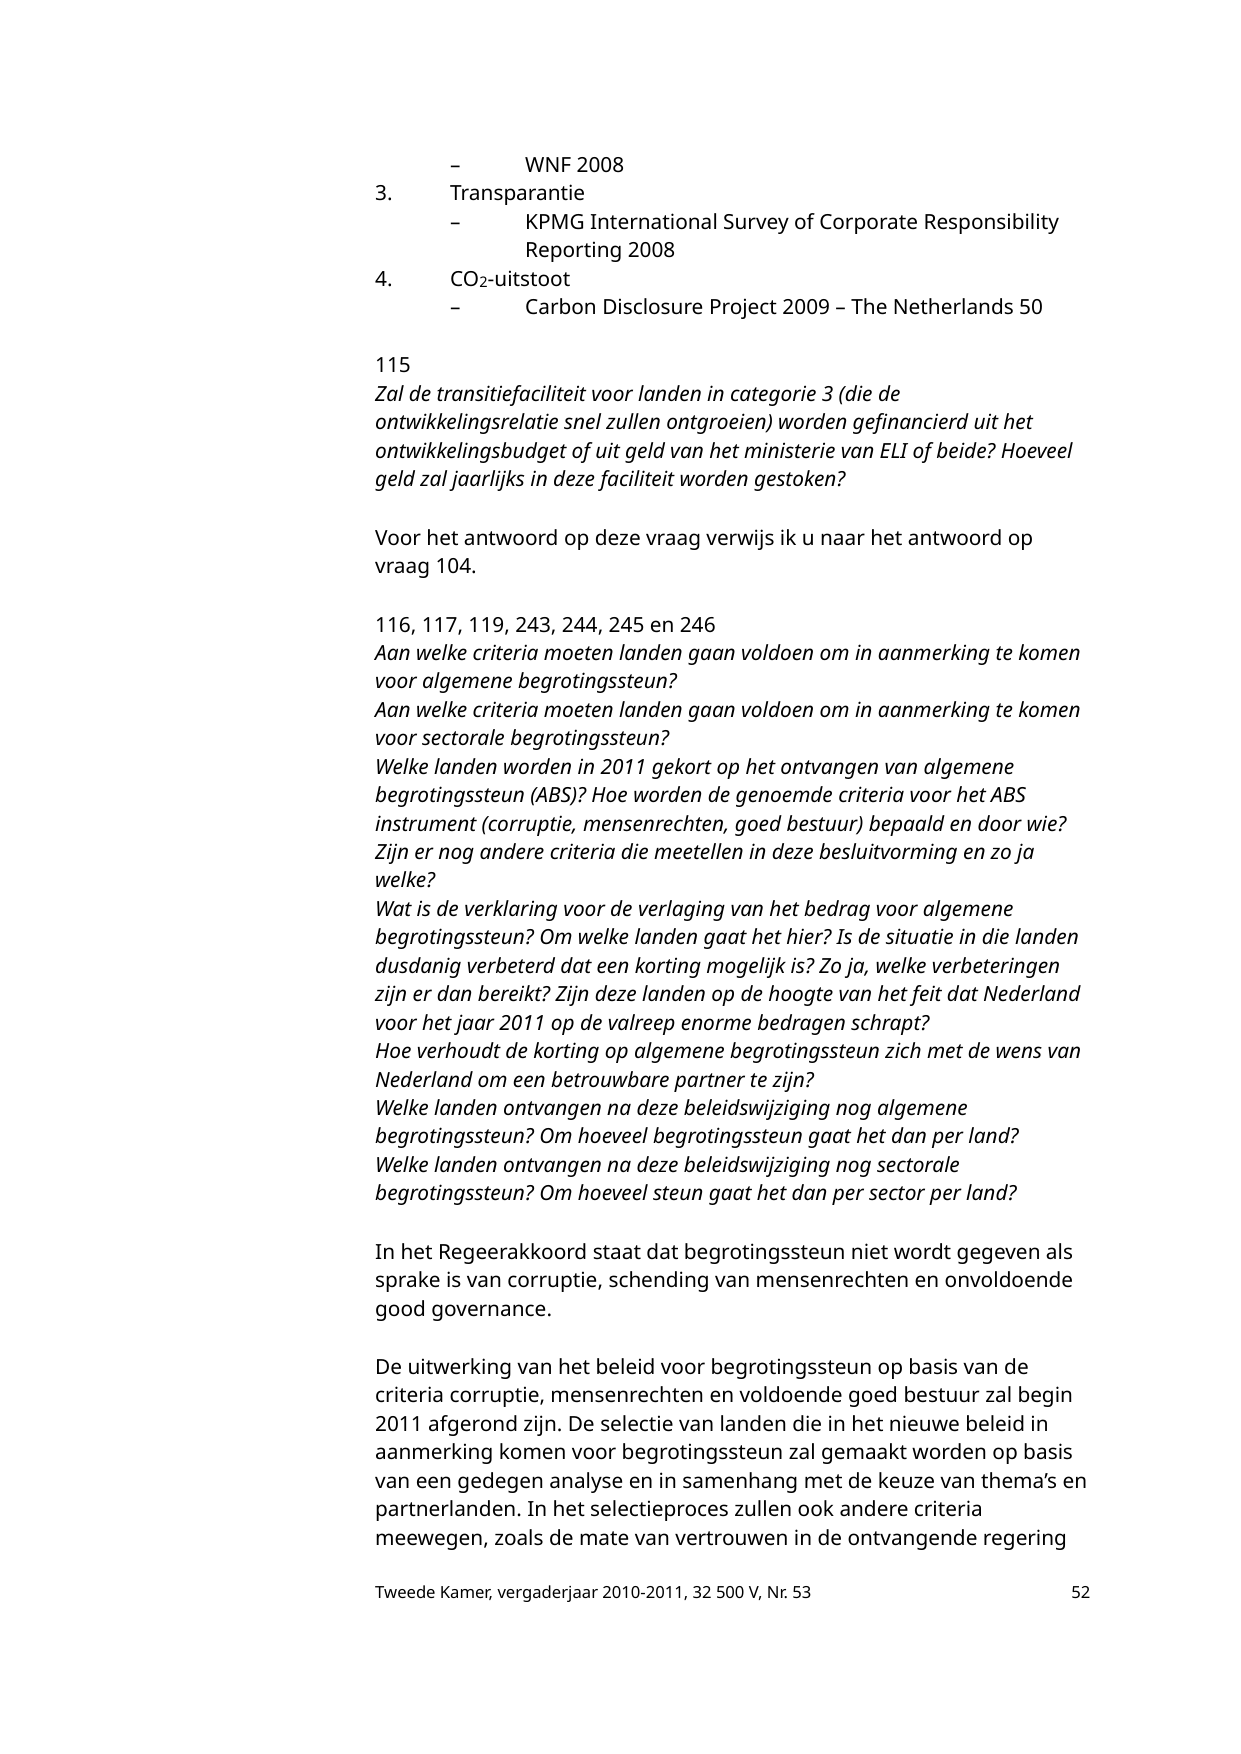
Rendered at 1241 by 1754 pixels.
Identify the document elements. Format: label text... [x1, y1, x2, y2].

text 116, 117, 119, 243, 244, 245 en 246 [375, 610, 1090, 638]
text Zal de transitiefaciliteit voor landen in categorie 3 (die de ontwikkelingsrelatie snel zullen ontgroeien) worden gefinancierd uit het ontwikkelingsbudget of uit geld van het ministerie van ELI of beide? Hoeveel geld zal jaarlijks in deze faciliteit worden gestoken? [375, 379, 1090, 493]
list CO2-uitstoot [375, 264, 1090, 292]
text 115 [375, 351, 1090, 379]
text In het Regeerakkoord staat dat begrotingssteun niet wordt gegeven als sprake is van corruptie, schending van mensenrechten en onvoldoende good governance. [375, 1237, 1090, 1322]
text Aan welke criteria moeten landen gaan voldoen om in aanmerking te komen voor algemene begrotingssteun? [375, 638, 1090, 695]
list KPMG International Survey of Corporate Responsibility Reporting 2008 [450, 207, 1090, 264]
text Welke landen worden in 2011 gekort op het ontvangen van algemene begrotingssteun (ABS)? Hoe worden de genoemde criteria voor het ABS instrument (corruptie, mensenrechten, goed bestuur) bepaald en door wie? Zijn er nog andere criteria die meetellen in deze besluitvorming en zo ja welke? [375, 752, 1090, 894]
list WNF 2008 [450, 150, 1090, 178]
text Hoe verhoudt de korting op algemene begrotingssteun zich met de wens van Nederland om een betrouwbare partner te zijn? [375, 1036, 1090, 1093]
text Aan welke criteria moeten landen gaan voldoen om in aanmerking te komen voor sectorale begrotingssteun? [375, 695, 1090, 752]
list Transparantie [375, 178, 1090, 207]
text Wat is de verklaring voor de verlaging van het bedrag voor algemene begrotingssteun? Om welke landen gaat het hier? Is de situatie in die landen dusdanig verbeterd dat een korting mogelijk is? Zo ja, welke verbeteringen zijn er dan bereikt? Zijn deze landen op de hoogte van het feit dat Nederland voor het jaar 2011 op de valreep enorme bedragen schrapt? [375, 894, 1090, 1036]
text De uitwerking van het beleid voor begrotingssteun op basis van de criteria corruptie, mensenrechten en voldoende goed bestuur zal begin 2011 afgerond zijn. De selectie van landen die in het nieuwe beleid in aanmerking komen voor begrotingssteun zal gemaakt worden op basis van een gedegen analyse en in samenhang met de keuze van thema’s en partnerlanden. In het selectieproces zullen ook andere criteria meewegen, zoals de mate van vertrouwen in de ontvangende regering [375, 1352, 1090, 1551]
text Voor het antwoord op deze vraag verwijs ik u naar het antwoord op vraag 104. [375, 523, 1090, 580]
text Welke landen ontvangen na deze beleidswijziging nog algemene begrotingssteun? Om hoeveel begrotingssteun gaat het dan per land? [375, 1093, 1090, 1150]
text Welke landen ontvangen na deze beleidswijziging nog sectorale begrotingssteun? Om hoeveel steun gaat het dan per sector per land? [375, 1150, 1090, 1207]
list Carbon Disclosure Project 2009 – The Netherlands 50 [450, 292, 1090, 321]
